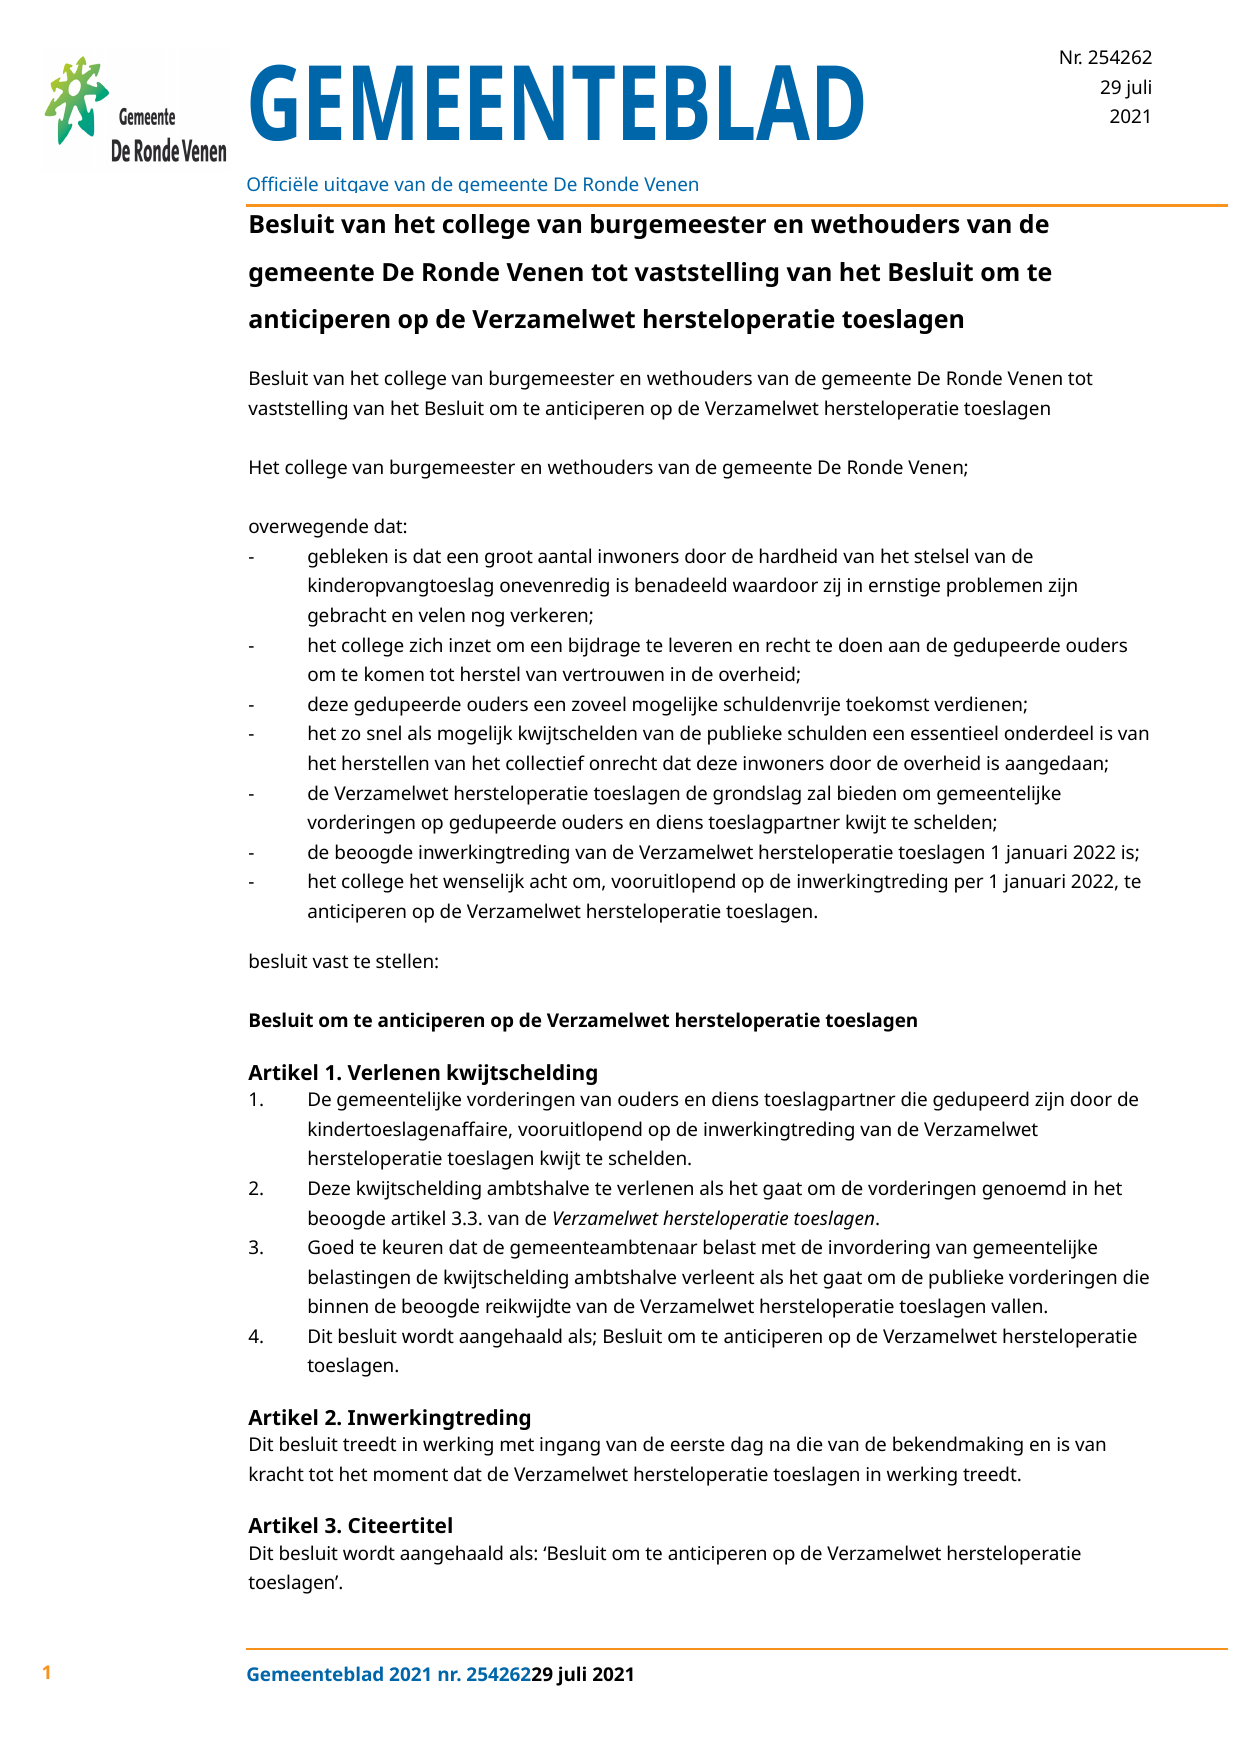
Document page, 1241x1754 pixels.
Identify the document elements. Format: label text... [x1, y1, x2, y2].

text Besluit van het college van burgemeester en wethouders van de gemeente De Ronde Venen tot vaststelling van het Besluit om te anticiperen op de Verzamelwet hersteloperatie toeslagen [248, 366, 1152, 421]
list Deze kwijtschelding ambtshalve te verlenen als het gaat om de vorderingen genoemd in het beoogde artikel 3.3. van de Verzamelwet hersteloperatie toeslagen. [248, 1175, 1152, 1230]
text Artikel 1. Verlenen kwijtschelding [248, 1058, 1152, 1086]
text Het college van burgemeester en wethouders van de gemeente De Ronde Venen; [248, 454, 1152, 480]
list het zo snel als mogelijk kwijtschelden van de publieke schulden een essentieel onderdeel is van het herstellen van het collectief onrecht dat deze inwoners door de overheid is aangedaan; [248, 721, 1152, 776]
text Artikel 2. Inwerkingtreding [248, 1403, 1152, 1431]
picture [41, 47, 231, 172]
list de Verzamelwet hersteloperatie toeslagen de grondslag zal bieden om gemeentelijke vorderingen op gedupeerde ouders en diens toeslagpartner kwijt te schelden; [248, 780, 1152, 835]
list De gemeentelijke vorderingen van ouders en diens toeslagpartner die gedupeerd zijn door de kindertoeslagenaffaire, vooruitlopend op de inwerkingtreding van de Verzamelwet hersteloperatie toeslagen kwijt te schelden. [248, 1086, 1152, 1171]
text Dit besluit treedt in werking met ingang van de eerste dag na die van de bekendmaking en is van kracht tot het moment dat de Verzamelwet hersteloperatie toeslagen in werking treedt. [248, 1431, 1152, 1487]
list deze gedupeerde ouders een zoveel mogelijke schuldenvrije toekomst verdienen; [248, 691, 1152, 717]
text overwegende dat: [248, 513, 1152, 539]
list Goed te keuren dat de gemeenteambtenaar belast met de invordering van gemeentelijke belastingen de kwijtschelding ambtshalve verleent als het gaat om de publieke vorderingen die binnen de beoogde reikwijdte van de Verzamelwet hersteloperatie toeslagen vallen. [248, 1234, 1152, 1319]
list de beoogde inwerkingtreding van de Verzamelwet hersteloperatie toeslagen 1 januari 2022 is; [248, 839, 1152, 864]
text Artikel 3. Citeertitel [248, 1511, 1152, 1540]
list Dit besluit wordt aangehaald als; Besluit om te anticiperen op de Verzamelwet hersteloperatie toeslagen. [248, 1323, 1152, 1378]
list het college zich inzet om een bijdrage te leveren en recht te doen aan de gedupeerde ouders om te komen tot herstel van vertrouwen in de overheid; [248, 632, 1152, 687]
list het college het wenselijk acht om, vooruitlopend op de inwerkingtreding per 1 januari 2022, te anticiperen op de Verzamelwet hersteloperatie toeslagen. [248, 868, 1152, 924]
text besluit vast te stellen: [248, 948, 1152, 974]
text Besluit van het college van burgemeester en wethouders van de gemeente De Ronde Venen tot vaststelling van het Besluit om te anticiperen op de Verzamelwet hersteloperatie toeslagen [248, 207, 1152, 336]
text Dit besluit wordt aangehaald als: ‘Besluit om te anticiperen op de Verzamelwet hersteloperatie toeslagen’. [248, 1540, 1152, 1595]
text Besluit om te anticiperen op de Verzamelwet hersteloperatie toeslagen [248, 1007, 1152, 1033]
list gebleken is dat een groot aantal inwoners door de hardheid van het stelsel van de kinderopvangtoeslag onevenredig is benadeeld waardoor zij in ernstige problemen zijn gebracht en velen nog verkeren; [248, 543, 1152, 628]
